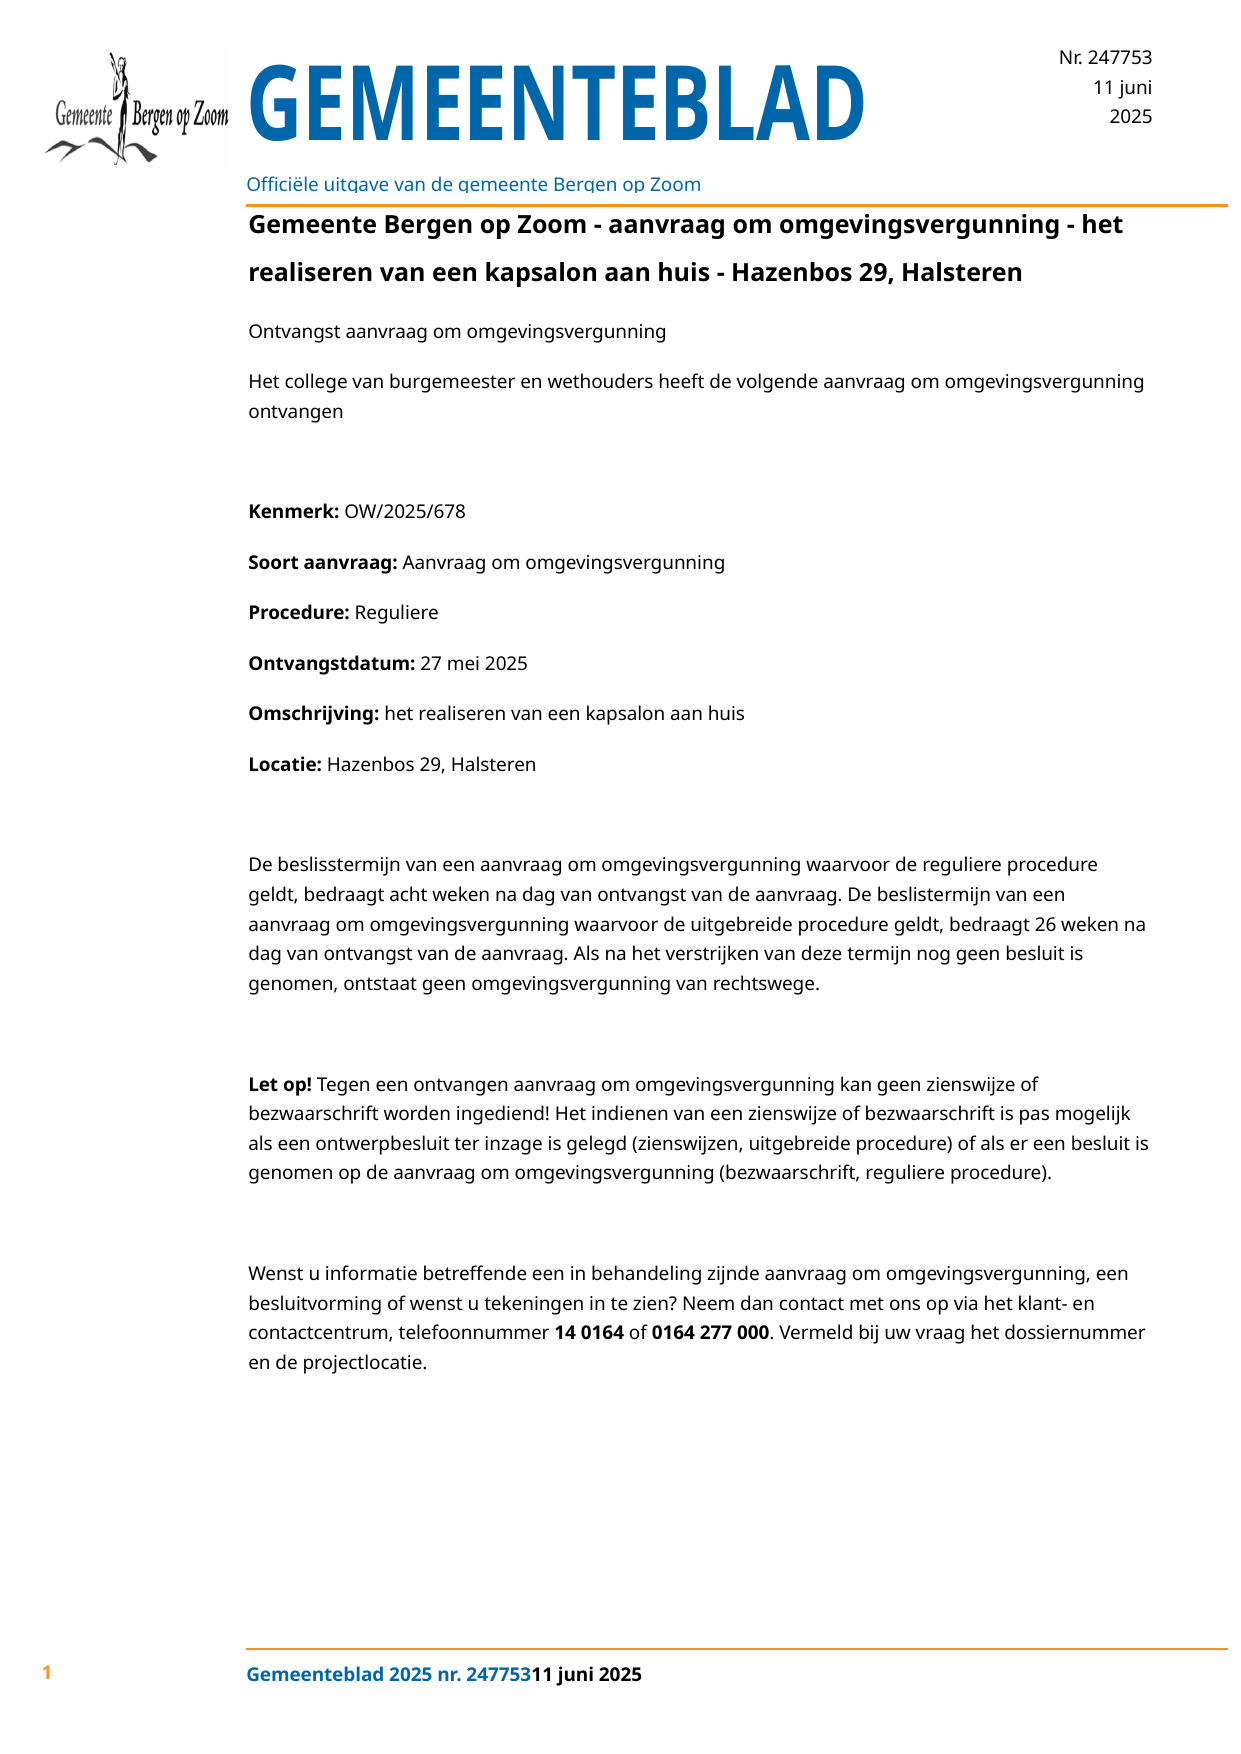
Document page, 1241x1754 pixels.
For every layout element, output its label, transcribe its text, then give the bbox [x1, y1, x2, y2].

text Ontvangstdatum: 27 mei 2025 [248, 650, 1152, 676]
text Kenmerk: OW/2025/678 [248, 499, 1152, 524]
text Ontvangst aanvraag om omgevingsvergunning [248, 318, 1152, 344]
text Wenst u informatie betreffende een in behandeling zijnde aanvraag om omgevingsvergunning, een besluitvorming of wenst u tekeningen in te zien? Neem dan contact met ons op via het klant- en contactcentrum, telefoonnummer 14 0164 of 0164 277 000. Vermeld bij uw vraag het dossiernummer en de projectlocatie. [248, 1260, 1152, 1375]
text Let op! Tegen een ontvangen aanvraag om omgevingsvergunning kan geen zienswijze of bezwaarschrift worden ingediend! Het indienen van een zienswijze of bezwaarschrift is pas mogelijk als een ontwerpbesluit ter inzage is gelegd (zienswijzen, uitgebreide procedure) of als er een besluit is genomen op de aanvraag om omgevingsvergunning (bezwaarschrift, reguliere procedure). [248, 1071, 1152, 1185]
text Soort aanvraag: Aanvraag om omgevingsvergunning [248, 549, 1152, 575]
text Gemeente Bergen op Zoom - aanvraag om omgevingsvergunning - het realiseren van een kapsalon aan huis - Hazenbos 29, Halsteren [248, 207, 1152, 288]
picture [41, 47, 231, 172]
text De beslisstermijn van een aanvraag om omgevingsvergunning waarvoor de reguliere procedure geldt, bedraagt acht weken na dag van ontvangst van de aanvraag. De beslistermijn van een aanvraag om omgevingsvergunning waarvoor de uitgebreide procedure geldt, bedraagt 26 weken na dag van ontvangst van de aanvraag. Als na het verstrijken van deze termijn nog geen besluit is genomen, ontstaat geen omgevingsvergunning van rechtswege. [248, 852, 1152, 996]
text Procedure: Reguliere [248, 599, 1152, 625]
text Omschrijving: het realiseren van een kapsalon aan huis [248, 700, 1152, 726]
text Locatie: Hazenbos 29, Halsteren [248, 751, 1152, 777]
text Het college van burgemeester en wethouders heeft de volgende aanvraag om omgevingsvergunning ontvangen [248, 368, 1152, 424]
